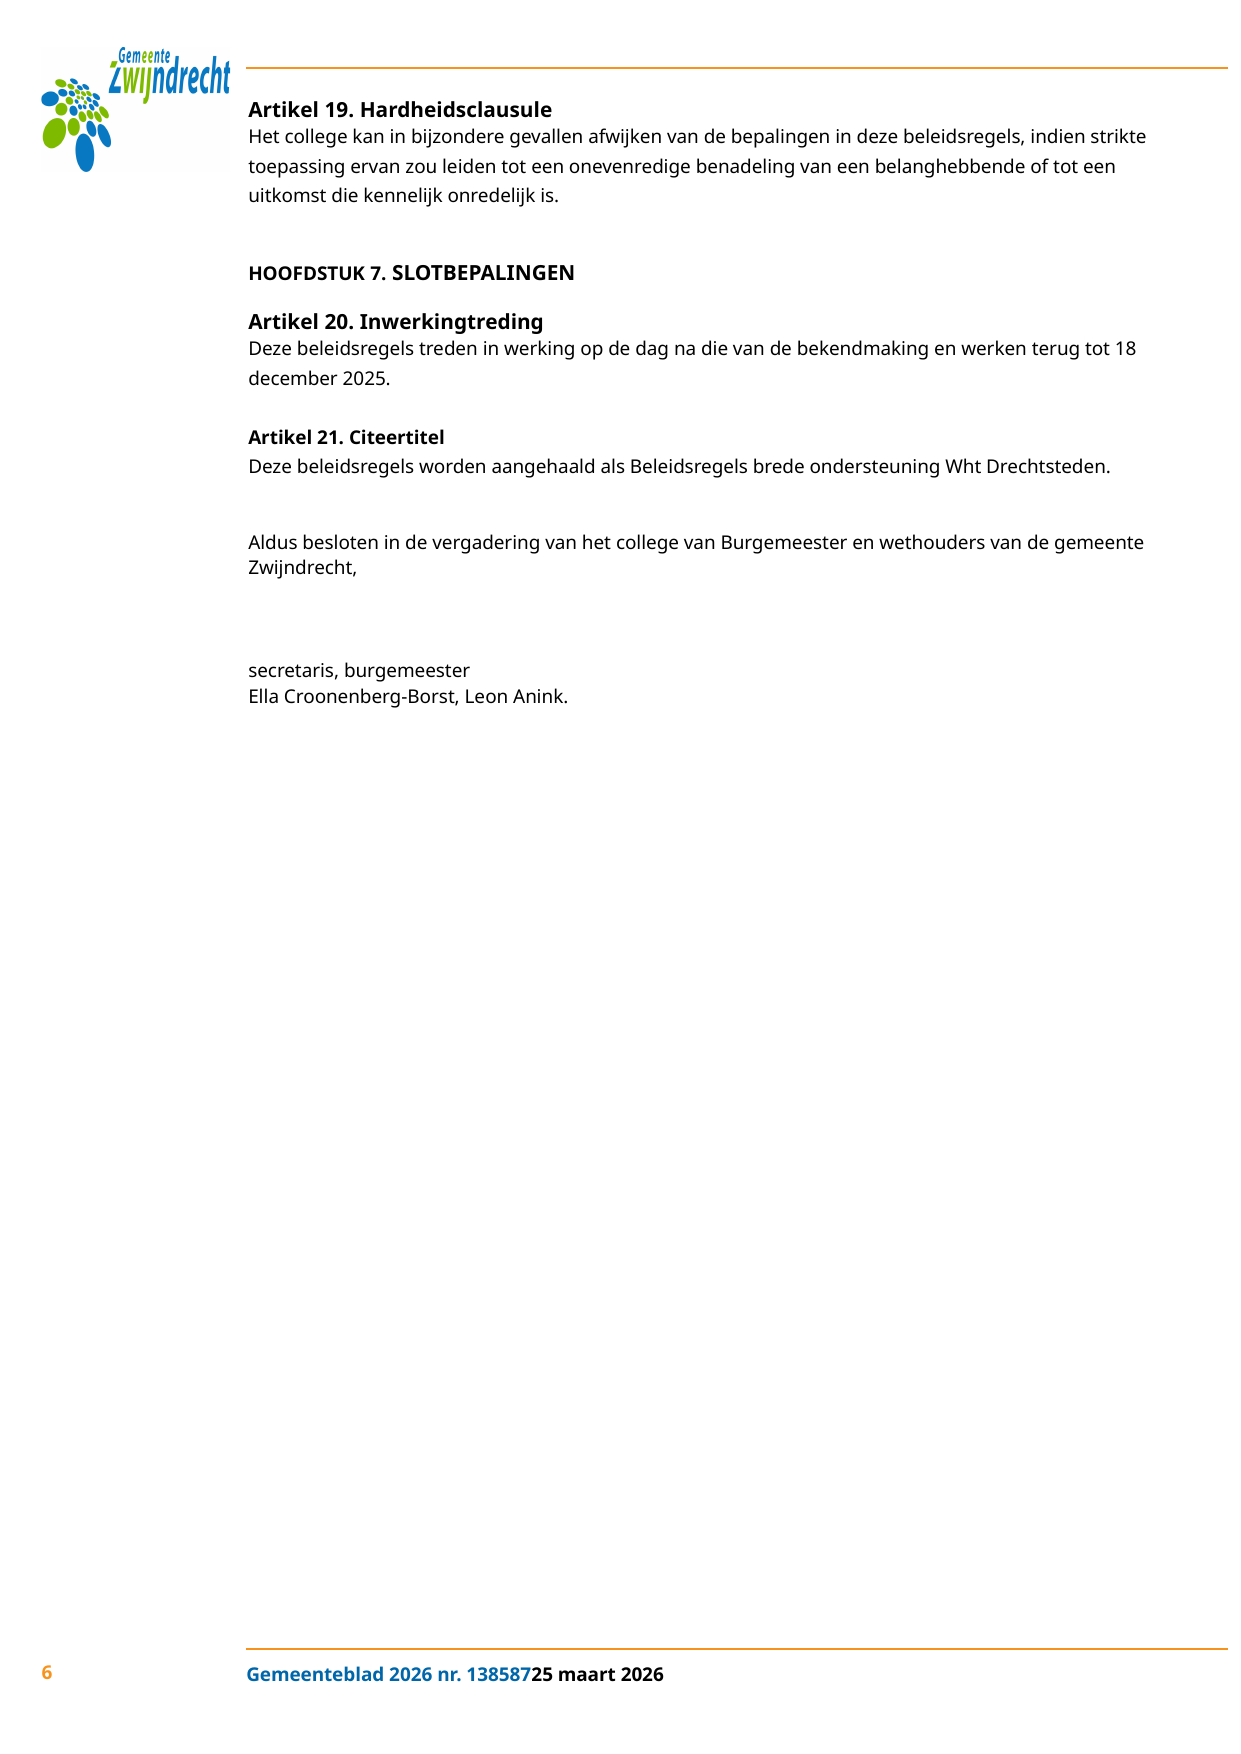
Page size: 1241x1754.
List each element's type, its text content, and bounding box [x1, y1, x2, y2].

text Deze beleidsregels treden in werking op de dag na die van de bekendmaking en werken terug tot 18 december 2025. [248, 335, 1152, 391]
text Het college kan in bijzondere gevallen afwijken van de bepalingen in deze beleidsregels, indien strikte toepassing ervan zou leiden tot een onevenredige benadeling van een belanghebbende of tot een uitkomst die kennelijk onredelijk is. [248, 123, 1152, 208]
text Artikel 20. Inwerkingtreding [248, 307, 1152, 335]
text secretaris, burgemeester [248, 657, 1152, 683]
text Aldus besloten in de vergadering van het college van Burgemeester en wethouders van de gemeente Zwijndrecht, [248, 529, 1152, 580]
text Deze beleidsregels worden aangehaald als Beleidsregels brede ondersteuning Wht Drechtsteden. [248, 454, 1152, 479]
picture [41, 47, 231, 172]
text Artikel 21. Citeertitel [248, 424, 1152, 450]
text Artikel 19. Hardheidsclausule [248, 95, 1152, 123]
text Ella Croonenberg-Borst, Leon Anink. [248, 683, 1152, 709]
text HOOFDSTUK 7. SLOTBEPALINGEN [248, 258, 1152, 286]
